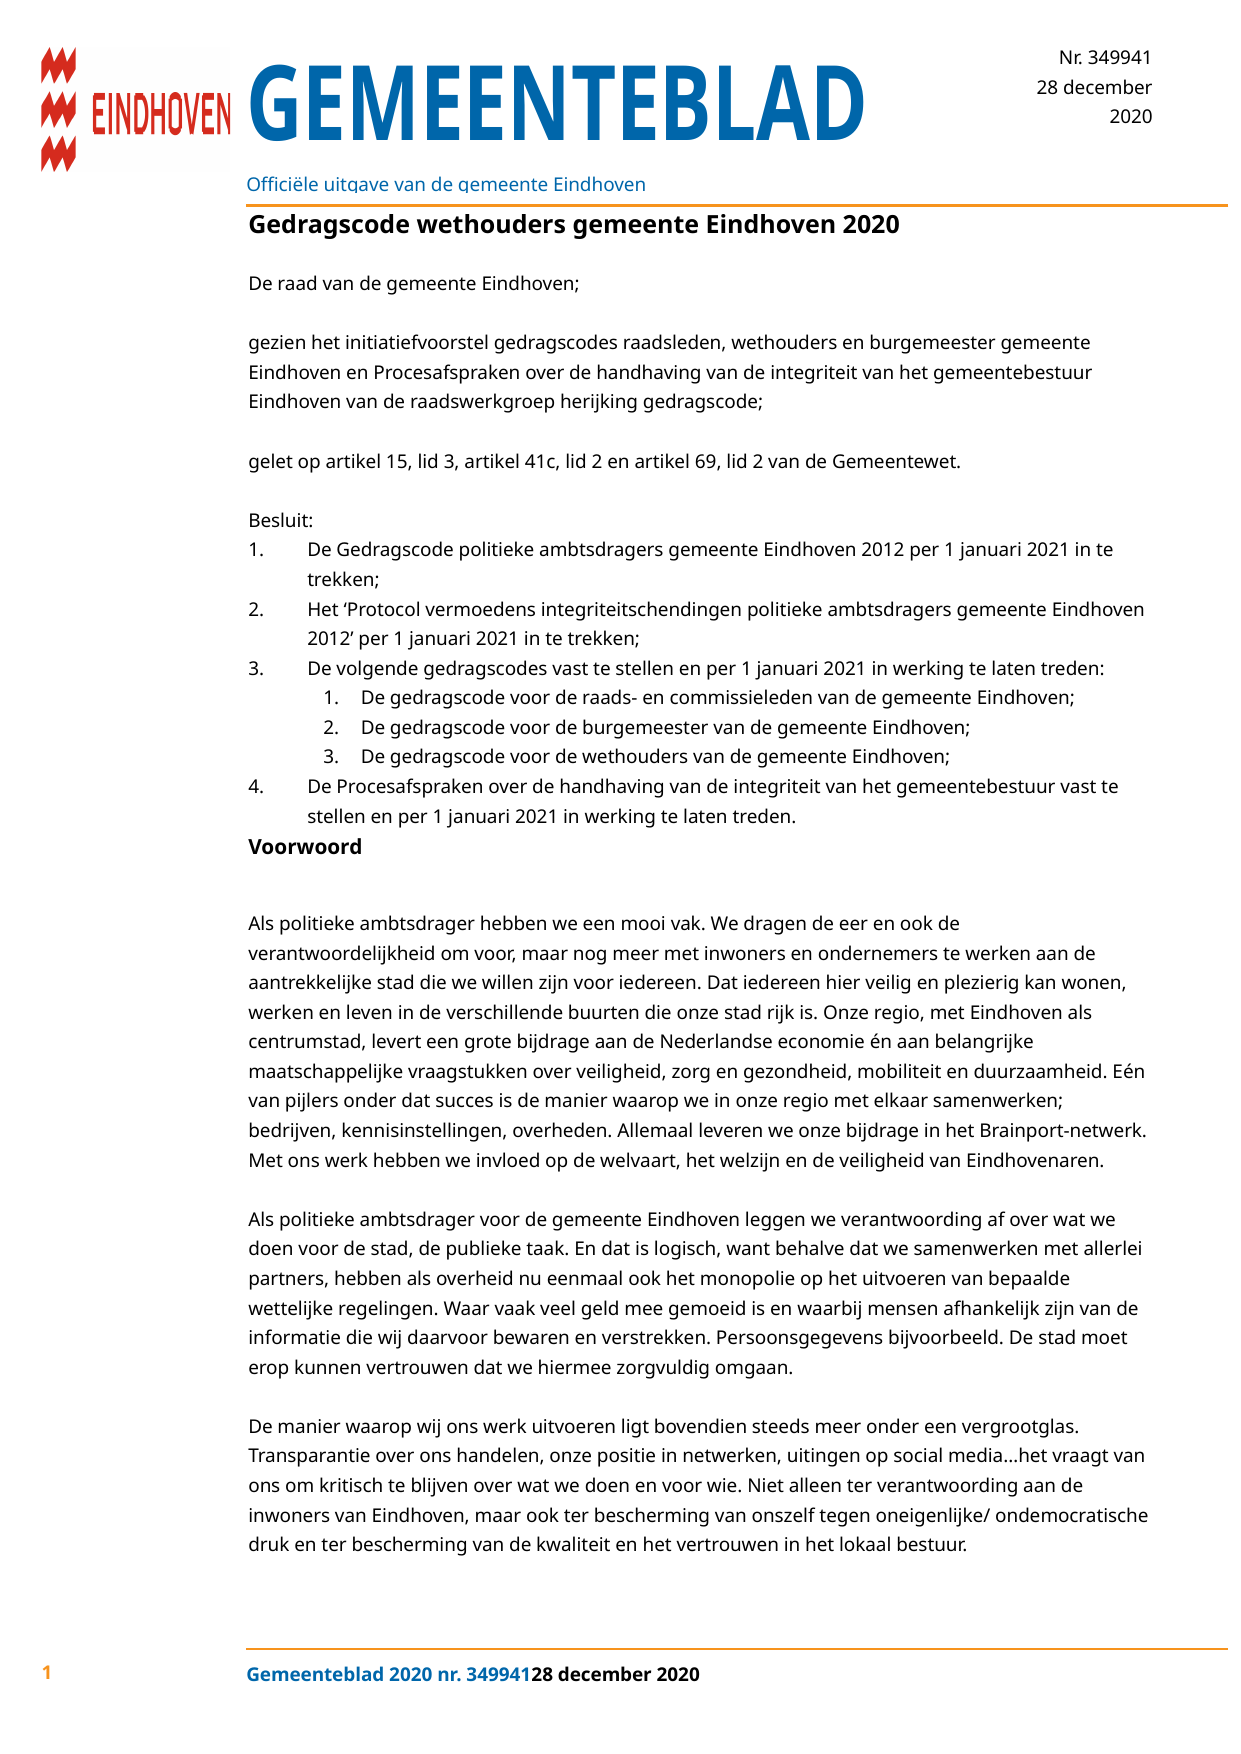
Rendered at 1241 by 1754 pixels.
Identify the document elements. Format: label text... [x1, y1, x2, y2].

text Als politieke ambtsdrager voor de gemeente Eindhoven leggen we verantwoording af over wat we doen voor de stad, de publieke taak. En dat is logisch, want behalve dat we samenwerken met allerlei partners, hebben als overheid nu eenmaal ook het monopolie op het uitvoeren van bepaalde wettelijke regelingen. Waar vaak veel geld mee gemoeid is en waarbij mensen afhankelijk zijn van de informatie die wij daarvoor bewaren en verstrekken. Persoonsgegevens bijvoorbeeld. De stad moet erop kunnen vertrouwen dat we hiermee zorgvuldig omgaan. [248, 1206, 1152, 1379]
text Besluit: [248, 507, 1152, 533]
text De raad van de gemeente Eindhoven; [248, 270, 1152, 296]
text gezien het initiatiefvoorstel gedragscodes raadsleden, wethouders en burgemeester gemeente Eindhoven en Procesafspraken over de handhaving van de integriteit van het gemeentebestuur Eindhoven van de raadswerkgroep herijking gedragscode; [248, 329, 1152, 414]
list De gedragscode voor de wethouders van de gemeente Eindhoven; [323, 744, 1152, 769]
text gelet op artikel 15, lid 3, artikel 41c, lid 2 en artikel 69, lid 2 van de Gemeentewet. [248, 448, 1152, 473]
list Het ‘Protocol vermoedens integriteitschendingen politieke ambtsdragers gemeente Eindhoven 2012’ per 1 januari 2021 in te trekken; [248, 596, 1152, 651]
list De Procesafspraken over de handhaving van de integriteit van het gemeentebestuur vast te stellen en per 1 januari 2021 in werking te laten treden. [248, 773, 1152, 828]
text Als politieke ambtsdrager hebben we een mooi vak. We dragen de eer en ook de verantwoordelijkheid om voor, maar nog meer met inwoners en ondernemers te werken aan de aantrekkelijke stad die we willen zijn voor iedereen. Dat iedereen hier veilig en plezierig kan wonen, werken en leven in de verschillende buurten die onze stad rijk is. Onze regio, met Eindhoven als centrumstad, levert een grote bijdrage aan de Nederlandse economie én aan belangrijke maatschappelijke vraagstukken over veiligheid, zorg en gezondheid, mobiliteit en duurzaamheid. Eén van pijlers onder dat succes is de manier waarop we in onze regio met elkaar samenwerken; bedrijven, kennisinstellingen, overheden. Allemaal leveren we onze bijdrage in het Brainport-netwerk. Met ons werk hebben we invloed op de welvaart, het welzijn en de veiligheid van Eindhovenaren. [248, 910, 1152, 1172]
text Gedragscode wethouders gemeente Eindhoven 2020 [248, 207, 1152, 241]
list De gedragscode voor de raads- en commissieleden van de gemeente Eindhoven; [323, 684, 1152, 710]
text Voorwoord [248, 832, 1152, 861]
picture [41, 47, 231, 172]
text De manier waarop wij ons werk uitvoeren ligt bovendien steeds meer onder een vergrootglas. Transparantie over ons handelen, onze positie in netwerken, uitingen op social media…het vraagt van ons om kritisch te blijven over wat we doen en voor wie. Niet alleen ter verantwoording aan de inwoners van Eindhoven, maar ook ter bescherming van onszelf tegen oneigenlijke/ ondemocratische druk en ter bescherming van de kwaliteit en het vertrouwen in het lokaal bestuur. [248, 1413, 1152, 1557]
list De volgende gedragscodes vast te stellen en per 1 januari 2021 in werking te laten treden: [248, 655, 1152, 681]
list De gedragscode voor de burgemeester van de gemeente Eindhoven; [323, 714, 1152, 740]
list De Gedragscode politieke ambtsdragers gemeente Eindhoven 2012 per 1 januari 2021 in te trekken; [248, 537, 1152, 592]
